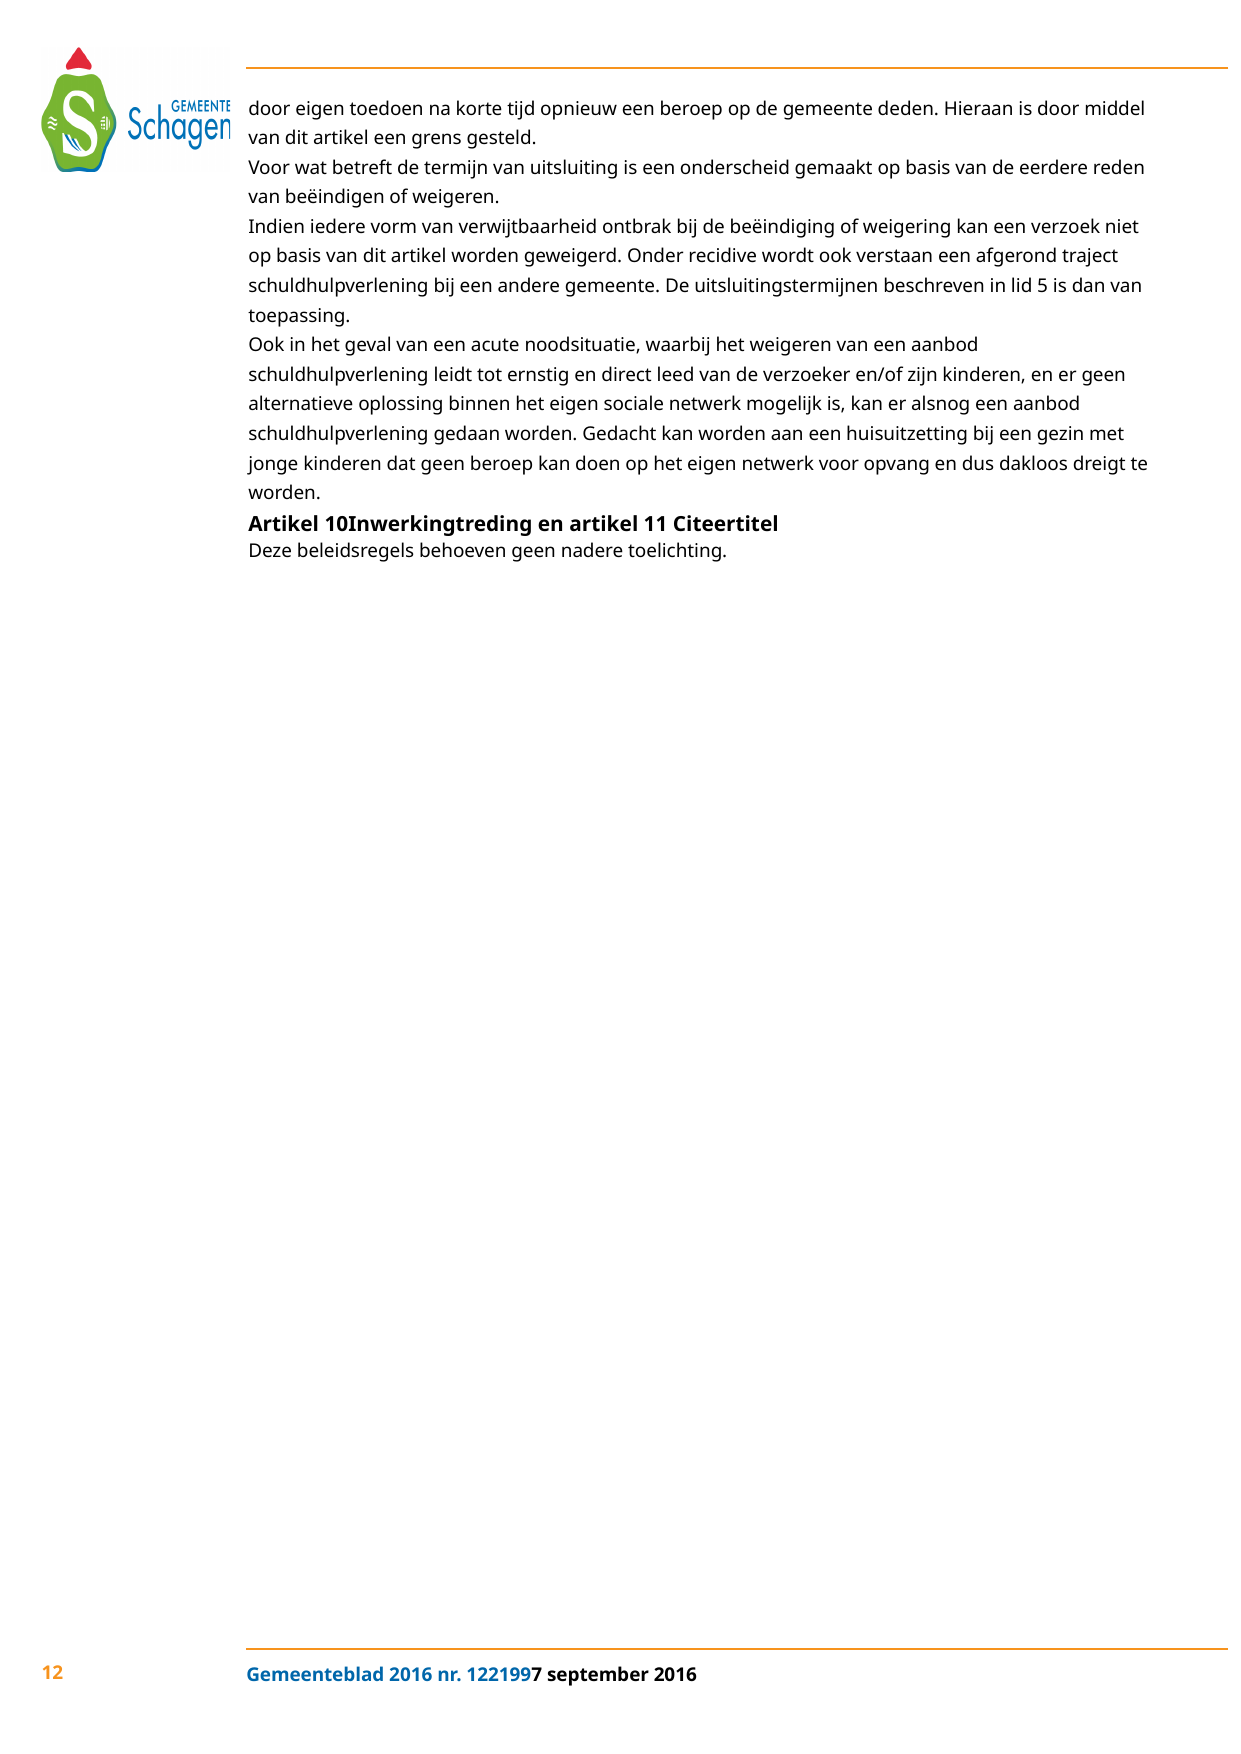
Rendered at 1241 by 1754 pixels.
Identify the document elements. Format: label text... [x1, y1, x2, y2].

text door eigen toedoen na korte tijd opnieuw een beroep op de gemeente deden. Hieraan is door middel van dit artikel een grens gesteld. [248, 95, 1152, 150]
text Indien iedere vorm van verwijtbaarheid ontbrak bij de beëindiging of weigering kan een verzoek niet op basis van dit artikel worden geweigerd. Onder recidive wordt ook verstaan een afgerond traject schuldhulpverlening bij een andere gemeente. De uitsluitingstermijnen beschreven in lid 5 is dan van toepassing. [248, 213, 1152, 328]
text Voor wat betreft de termijn van uitsluiting is een onderscheid gemaakt op basis van de eerdere reden van beëindigen of weigeren. [248, 154, 1152, 209]
text Artikel 10Inwerkingtreding en artikel 11 Citeertitel [248, 509, 1152, 537]
text Deze beleidsregels behoeven geen nadere toelichting. [248, 537, 1152, 563]
picture [41, 47, 231, 172]
text Ook in het geval van een acute noodsituatie, waarbij het weigeren van een aanbod schuldhulpverlening leidt tot ernstig en direct leed van de verzoeker en/of zijn kinderen, en er geen alternatieve oplossing binnen het eigen sociale netwerk mogelijk is, kan er alsnog een aanbod schuldhulpverlening gedaan worden. Gedacht kan worden aan een huisuitzetting bij een gezin met jonge kinderen dat geen beroep kan doen op het eigen netwerk voor opvang en dus dakloos dreigt te worden. [248, 331, 1152, 505]
